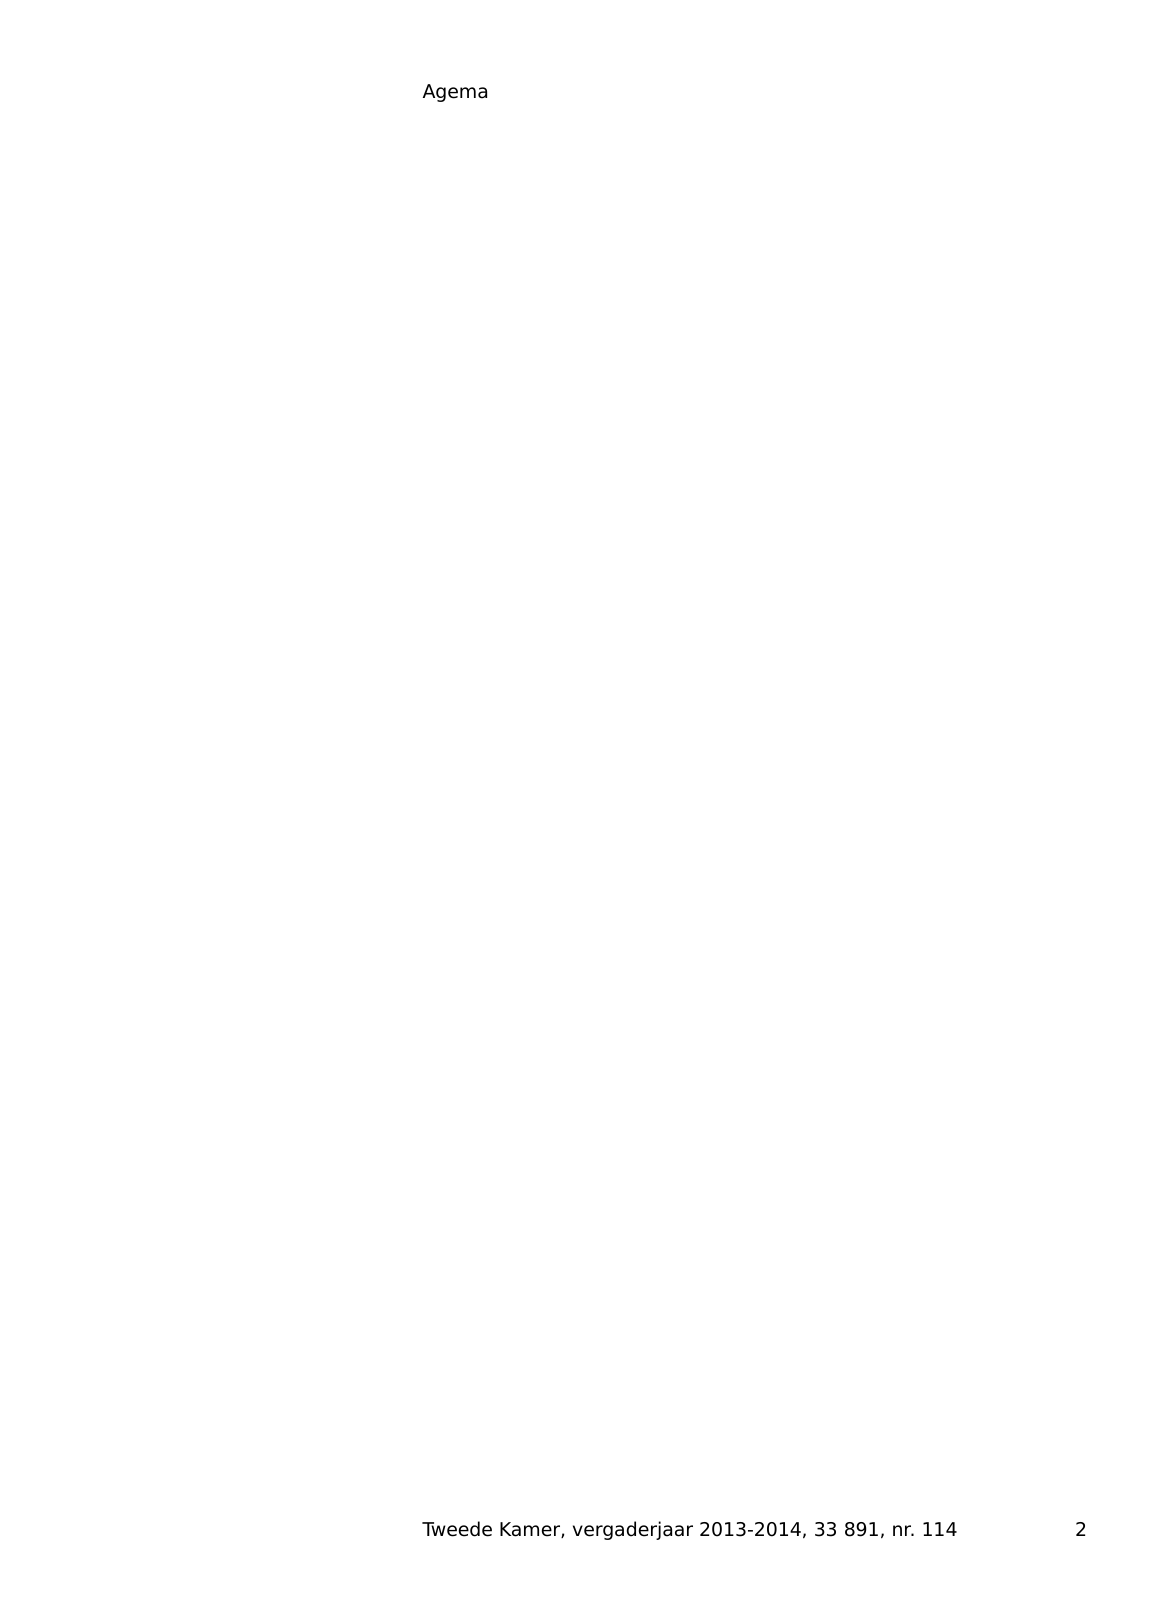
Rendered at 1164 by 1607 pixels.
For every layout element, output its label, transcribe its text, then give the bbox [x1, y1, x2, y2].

text Agema [422, 59, 1087, 103]
